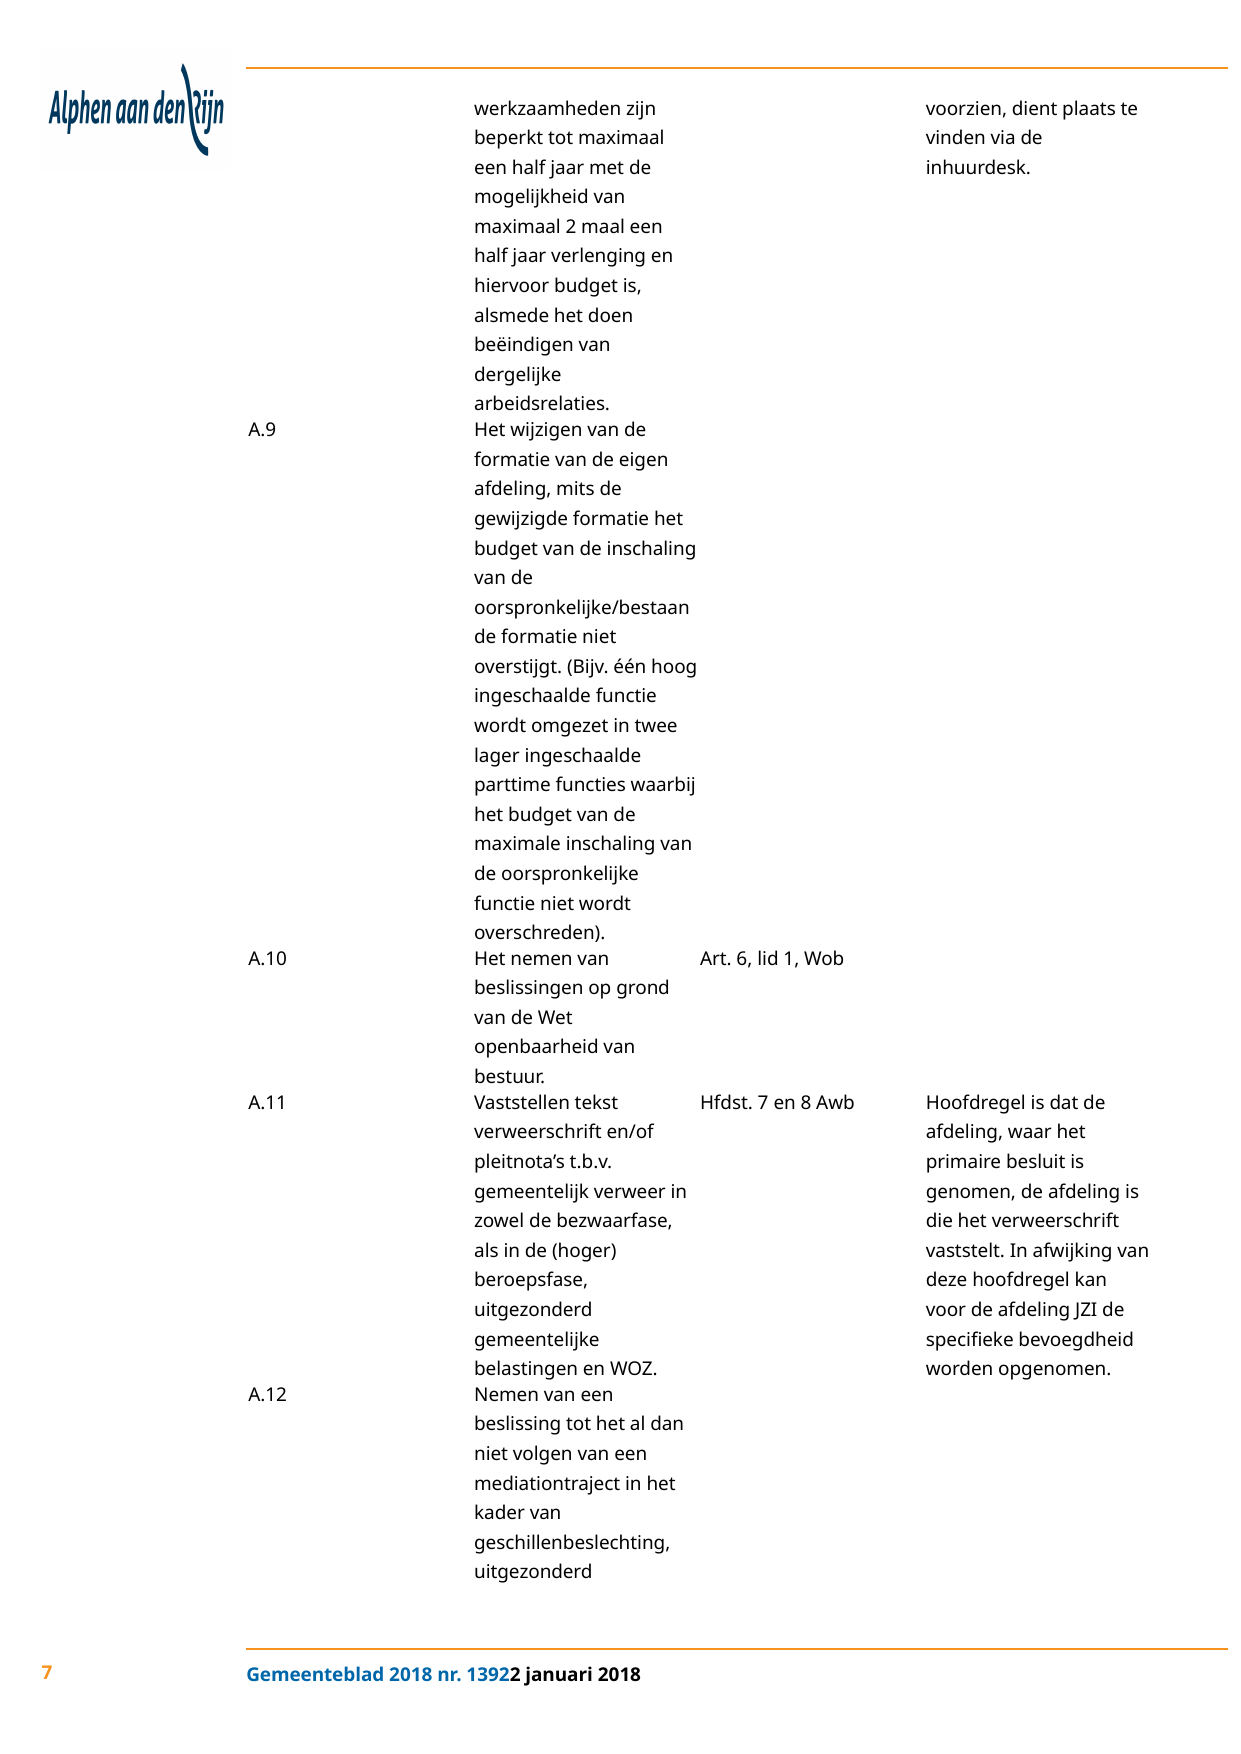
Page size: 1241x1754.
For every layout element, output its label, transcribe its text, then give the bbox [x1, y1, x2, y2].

table_cell [700, 95, 926, 416]
table_cell A.9 [248, 416, 474, 945]
table_cell [926, 945, 1152, 1089]
table_cell [926, 1381, 1152, 1584]
table_cell Hfdst. 7 en 8 Awb [700, 1089, 926, 1381]
table_cell [700, 1381, 926, 1584]
table_cell A.11 [248, 1089, 474, 1381]
table_cell voorzien, dient plaats te vinden via de inhuurdesk. [926, 95, 1152, 416]
table_cell A.12 [248, 1381, 474, 1584]
table_cell [248, 95, 474, 416]
table_cell werkzaamheden zijn beperkt tot maximaal een half jaar met de mogelijkheid van maximaal 2 maal een half jaar verlenging en hiervoor budget is, alsmede het doen beëindigen van dergelijke arbeidsrelaties. [474, 95, 700, 416]
table_cell Het nemen van beslissingen op grond van de Wet openbaarheid van bestuur. [474, 945, 700, 1089]
table_cell Het wijzigen van de formatie van de eigen afdeling, mits de gewijzigde formatie het budget van de inschaling van de oorspronkelijke/bestaande formatie niet overstijgt. (Bijv. één hoog ingeschaalde functie wordt omgezet in twee lager ingeschaalde parttime functies waarbij het budget van de maximale inschaling van de oorspronkelijke functie niet wordt overschreden). [474, 416, 700, 945]
table_cell A.10 [248, 945, 474, 1089]
table_cell Vaststellen tekst verweerschrift en/of pleitnota’s t.b.v. gemeentelijk verweer in zowel de bezwaarfase, als in de (hoger) beroepsfase, uitgezonderd gemeentelijke belastingen en WOZ. [474, 1089, 700, 1381]
table_cell Nemen van een beslissing tot het al dan niet volgen van een mediationtraject in het kader van geschillenbeslechting, uitgezonderd [474, 1381, 700, 1584]
table_cell Art. 6, lid 1, Wob [700, 945, 926, 1089]
table_cell Hoofdregel is dat de afdeling, waar het primaire besluit is genomen, de afdeling is die het verweerschrift vaststelt. In afwijking van deze hoofdregel kan voor de afdeling JZI de specifieke bevoegdheid worden opgenomen. [926, 1089, 1152, 1381]
table_cell [926, 416, 1152, 945]
table_cell [700, 416, 926, 945]
picture [41, 47, 231, 172]
